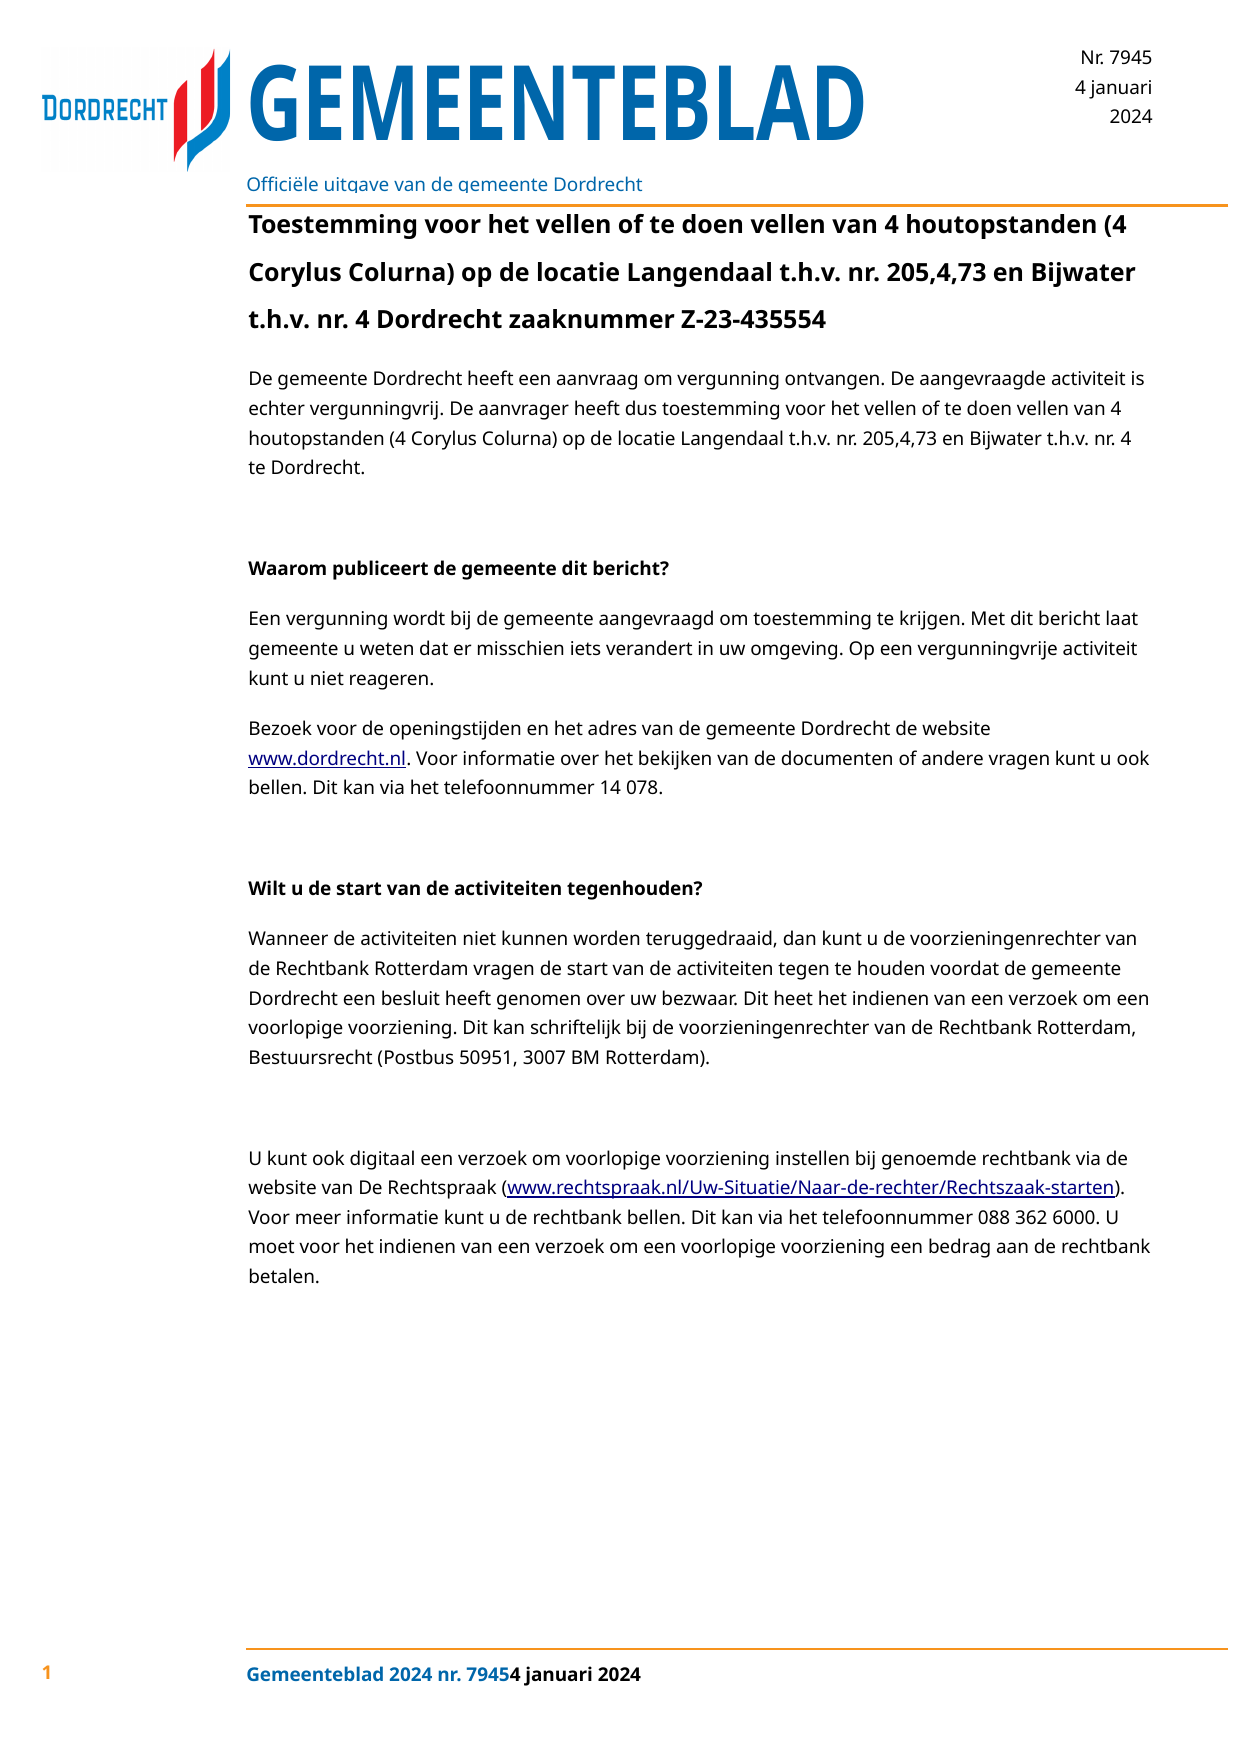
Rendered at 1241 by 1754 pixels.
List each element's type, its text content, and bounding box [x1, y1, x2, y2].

text Bezoek voor de openingstijden en het adres van de gemeente Dordrecht de website www.dordrecht.nl. Voor informatie over het bekijken van de documenten of andere vragen kunt u ook bellen. Dit kan via het telefoonnummer 14 078. [248, 715, 1152, 800]
picture [41, 47, 231, 172]
text Een vergunning wordt bij de gemeente aangevraagd om toestemming te krijgen. Met dit bericht laat gemeente u weten dat er misschien iets verandert in uw omgeving. Op een vergunningvrije activiteit kunt u niet reageren. [248, 606, 1152, 690]
text Wilt u de start van de activiteiten tegenhouden? [248, 875, 1152, 901]
text U kunt ook digitaal een verzoek om voorlopige voorziening instellen bij genoemde rechtbank via de website van De Rechtspraak (www.rechtspraak.nl/Uw-Situatie/Naar-de-rechter/Rechtszaak-starten). Voor meer informatie kunt u de rechtbank bellen. Dit kan via het telefoonnummer 088 362 6000. U moet voor het indienen van een verzoek om een voorlopige voorziening een bedrag aan de rechtbank betalen. [248, 1145, 1152, 1289]
text Waarom publiceert de gemeente dit bericht? [248, 555, 1152, 581]
text De gemeente Dordrecht heeft een aanvraag om vergunning ontvangen. De aangevraagde activiteit is echter vergunningvrij. De aanvrager heeft dus toestemming voor het vellen of te doen vellen van 4 houtopstanden (4 Corylus Colurna) op de locatie Langendaal t.h.v. nr. 205,4,73 en Bijwater t.h.v. nr. 4 te Dordrecht. [248, 366, 1152, 480]
text Wanneer de activiteiten niet kunnen worden teruggedraaid, dan kunt u de voorzieningenrechter van de Rechtbank Rotterdam vragen de start van de activiteiten tegen te houden voordat de gemeente Dordrecht een besluit heeft genomen over uw bezwaar. Dit heet het indienen van een verzoek om een voorlopige voorziening. Dit kan schriftelijk bij de voorzieningenrechter van de Rechtbank Rotterdam, Bestuursrecht (Postbus 50951, 3007 BM Rotterdam). [248, 926, 1152, 1069]
text Toestemming voor het vellen of te doen vellen van 4 houtopstanden (4 Corylus Colurna) op de locatie Langendaal t.h.v. nr. 205,4,73 en Bijwater t.h.v. nr. 4 Dordrecht zaaknummer Z-23-435554 [248, 207, 1152, 336]
